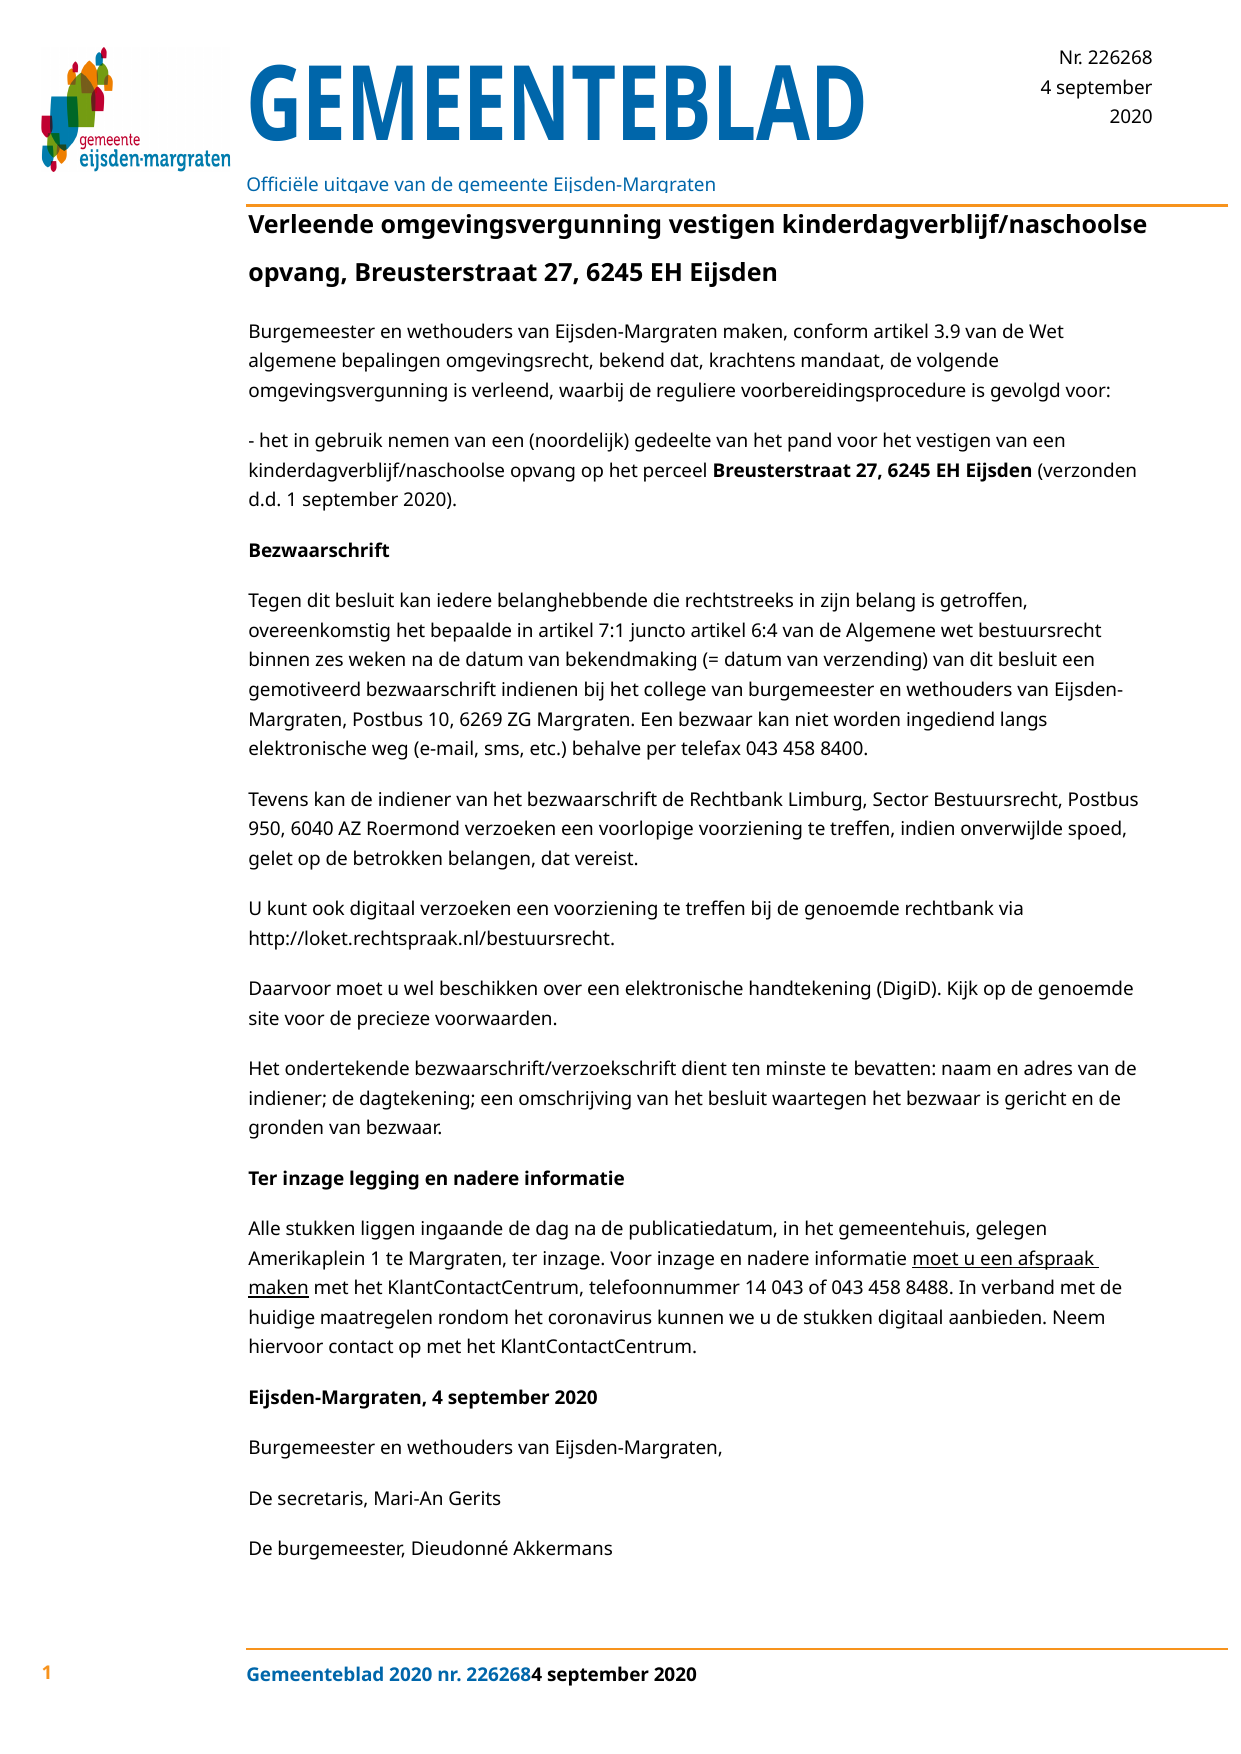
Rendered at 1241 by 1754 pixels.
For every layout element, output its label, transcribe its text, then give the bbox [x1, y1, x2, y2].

text - het in gebruik nemen van een (noordelijk) gedeelte van het pand voor het vestigen van een kinderdagverblijf/naschoolse opvang op het perceel Breusterstraat 27, 6245 EH Eijsden (verzonden d.d. 1 september 2020). [248, 427, 1152, 512]
text Bezwaarschrift [248, 537, 1152, 563]
text Eijsden-Margraten, 4 september 2020 [248, 1384, 1152, 1410]
text De secretaris, Mari-An Gerits [248, 1485, 1152, 1511]
text U kunt ook digitaal verzoeken een voorziening te treffen bij de genoemde rechtbank via http://loket.rechtspraak.nl/bestuursrecht. [248, 895, 1152, 951]
text Ter inzage legging en nadere informatie [248, 1165, 1152, 1191]
picture [41, 47, 231, 172]
text Burgemeester en wethouders van Eijsden-Margraten, [248, 1434, 1152, 1460]
text Tevens kan de indiener van het bezwaarschrift de Rechtbank Limburg, Sector Bestuursrecht, Postbus 950, 6040 AZ Roermond verzoeken een voorlopige voorziening te treffen, indien onverwijlde spoed, gelet op de betrokken belangen, dat vereist. [248, 786, 1152, 871]
text De burgemeester, Dieudonné Akkermans [248, 1535, 1152, 1561]
text Alle stukken liggen ingaande de dag na de publicatiedatum, in het gemeentehuis, gelegen Amerikaplein 1 te Margraten, ter inzage. Voor inzage en nadere informatie moet u een afspraak maken met het KlantContactCentrum, telefoonnummer 14 043 of 043 458 8488. In verband met de huidige maatregelen rondom het coronavirus kunnen we u de stukken digitaal aanbieden. Neem hiervoor contact op met het KlantContactCentrum. [248, 1215, 1152, 1359]
text Tegen dit besluit kan iedere belanghebbende die rechtstreeks in zijn belang is getroffen, overeenkomstig het bepaalde in artikel 7:1 juncto artikel 6:4 van de Algemene wet bestuursrecht binnen zes weken na de datum van bekendmaking (= datum van verzending) van dit besluit een gemotiveerd bezwaarschrift indienen bij het college van burgemeester en wethouders van Eijsden-Margraten, Postbus 10, 6269 ZG Margraten. Een bezwaar kan niet worden ingediend langs elektronische weg (e-mail, sms, etc.) behalve per telefax 043 458 8400. [248, 587, 1152, 761]
text Burgemeester en wethouders van Eijsden-Margraten maken, conform artikel 3.9 van de Wet algemene bepalingen omgevingsrecht, bekend dat, krachtens mandaat, de volgende omgevingsvergunning is verleend, waarbij de reguliere voorbereidingsprocedure is gevolgd voor: [248, 318, 1152, 403]
text Het ondertekende bezwaarschrift/verzoekschrift dient ten minste te bevatten: naam en adres van de indiener; de dagtekening; een omschrijving van het besluit waartegen het bezwaar is gericht en de gronden van bezwaar. [248, 1055, 1152, 1140]
text Daarvoor moet u wel beschikken over een elektronische handtekening (DigiD). Kijk op de genoemde site voor de precieze voorwaarden. [248, 975, 1152, 1031]
text Verleende omgevingsvergunning vestigen kinderdagverblijf/naschoolse opvang, Breusterstraat 27, 6245 EH Eijsden [248, 207, 1152, 288]
